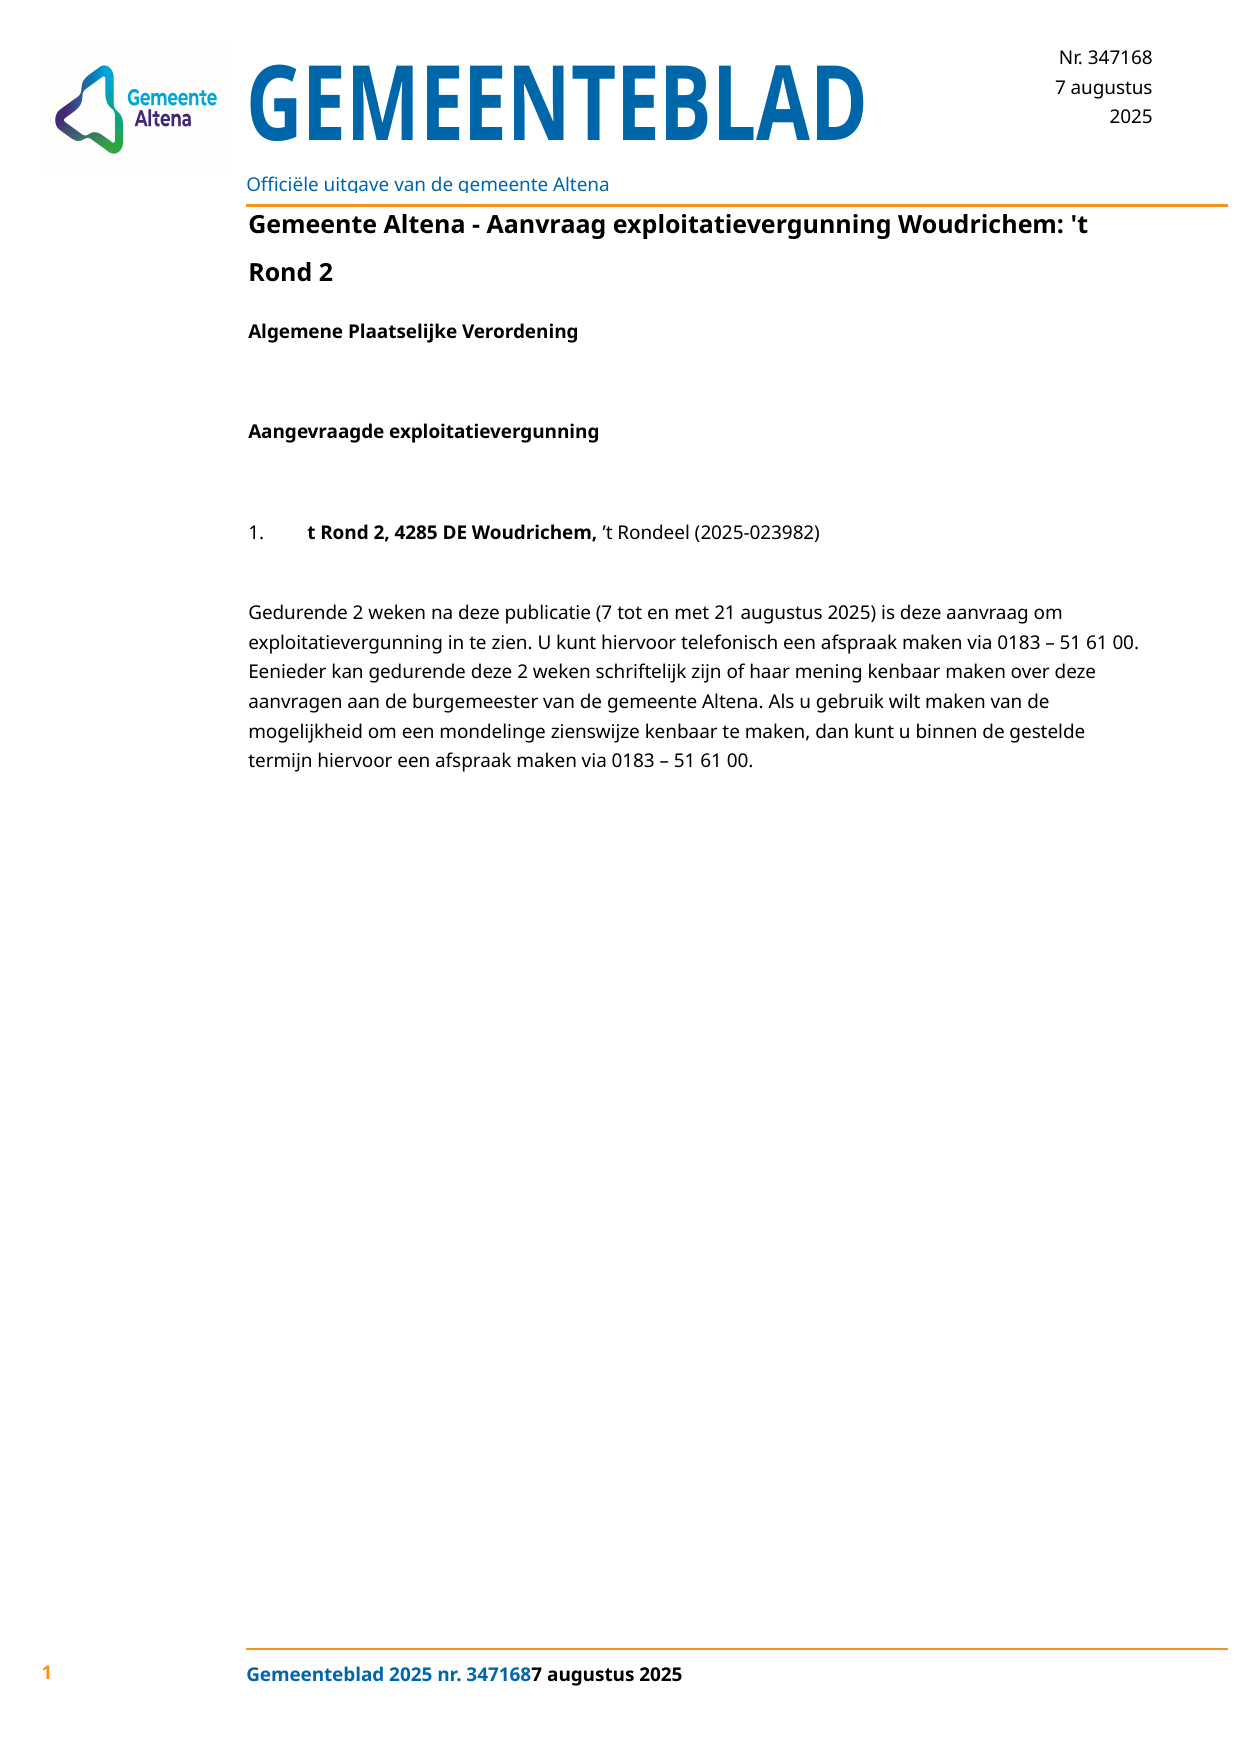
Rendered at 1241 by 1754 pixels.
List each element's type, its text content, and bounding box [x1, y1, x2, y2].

picture [41, 47, 231, 172]
text Gedurende 2 weken na deze publicatie (7 tot en met 21 augustus 2025) is deze aanvraag om exploitatievergunning in te zien. U kunt hiervoor telefonisch een afspraak maken via 0183 – 51 61 00. Eenieder kan gedurende deze 2 weken schriftelijk zijn of haar mening kenbaar maken over deze aanvragen aan de burgemeester van de gemeente Altena. Als u gebruik wilt maken van de mogelijkheid om een mondelinge zienswijze kenbaar te maken, dan kunt u binnen de gestelde termijn hiervoor een afspraak maken via 0183 – 51 61 00. [248, 599, 1152, 773]
list t Rond 2, 4285 DE Woudrichem, ’t Rondeel (2025-023982) [248, 519, 1152, 545]
text Algemene Plaatselijke Verordening [248, 318, 1152, 344]
text Aangevraagde exploitatievergunning [248, 419, 1152, 444]
text Gemeente Altena - Aanvraag exploitatievergunning Woudrichem: 't Rond 2 [248, 207, 1152, 288]
